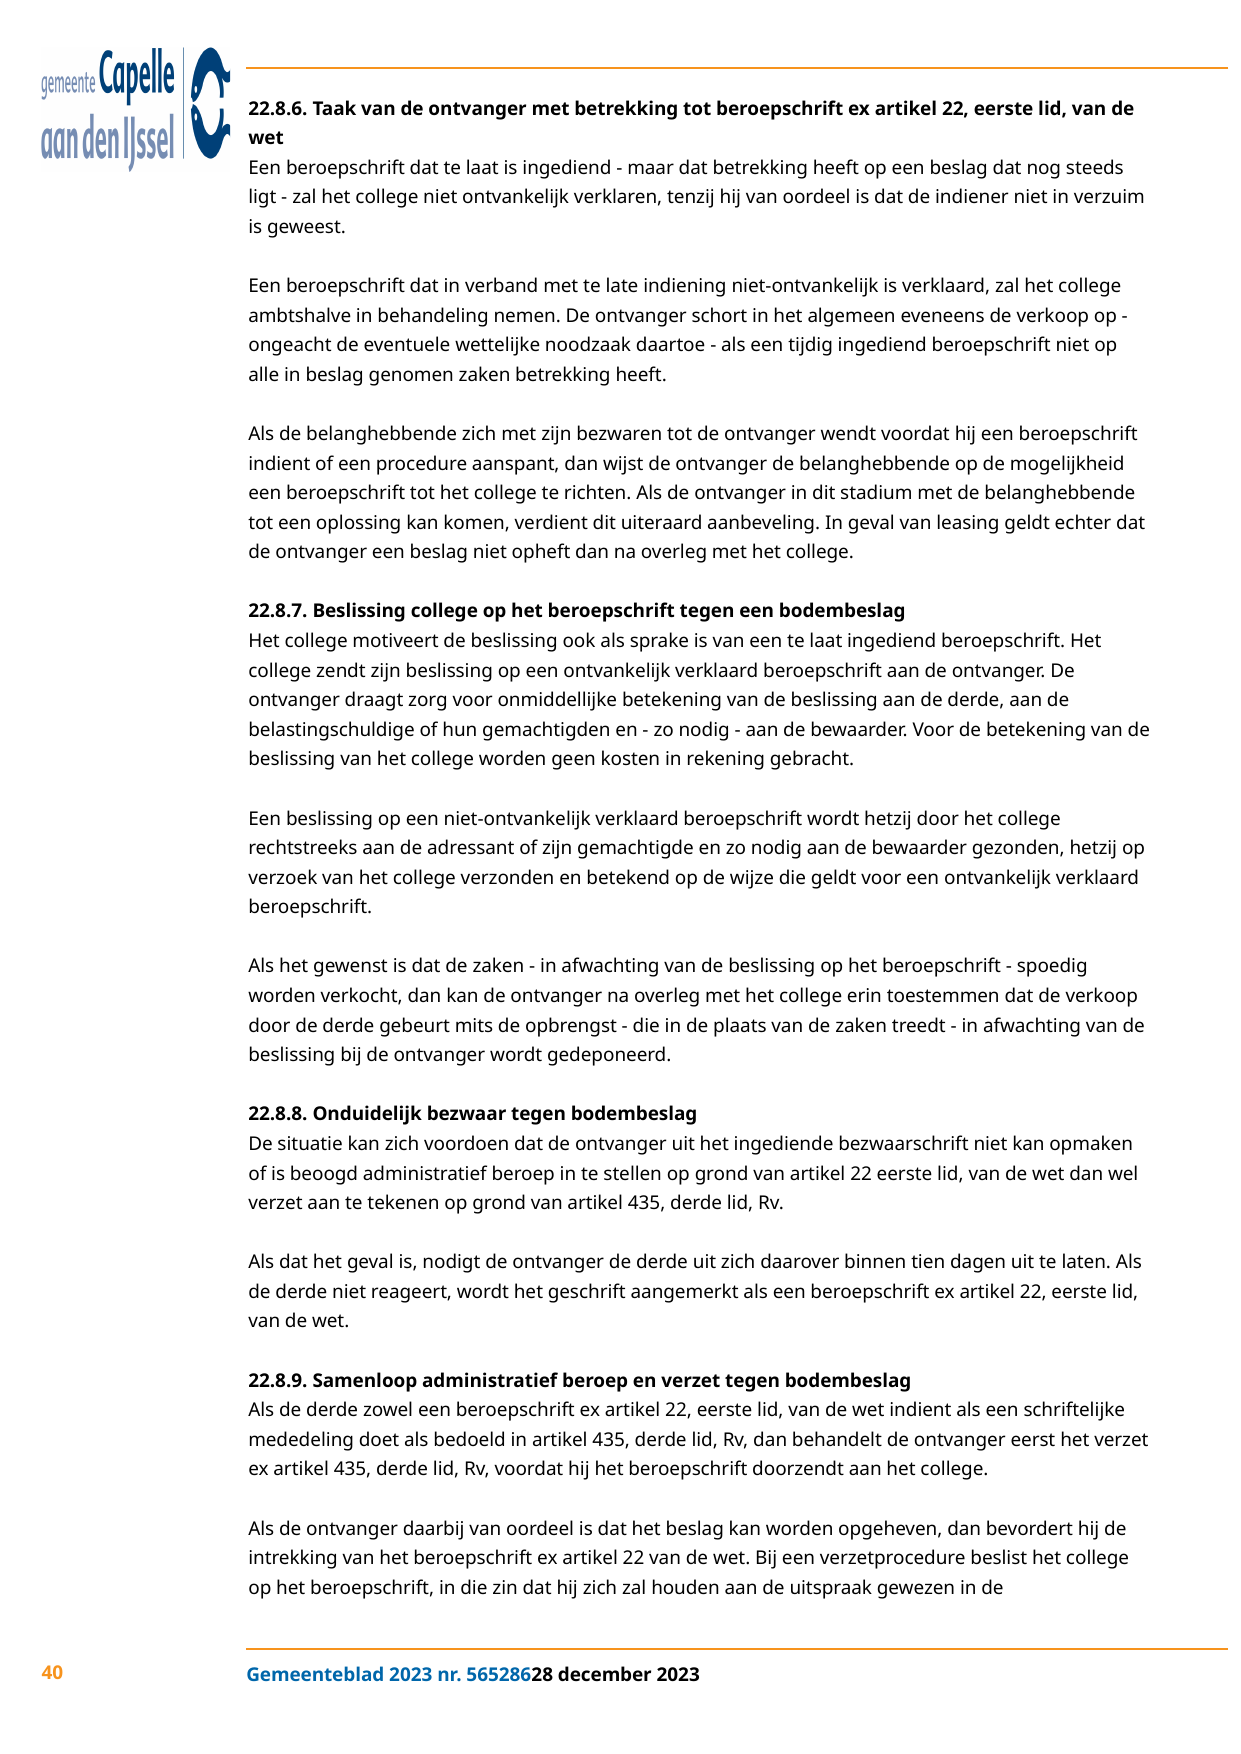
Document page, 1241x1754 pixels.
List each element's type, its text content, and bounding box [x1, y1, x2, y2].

text Als de belanghebbende zich met zijn bezwaren tot de ontvanger wendt voordat hij een beroepschrift indient of een procedure aanspant, dan wijst de ontvanger de belanghebbende op de mogelijkheid een beroepschrift tot het college te richten. Als de ontvanger in dit stadium met de belanghebbende tot een oplossing kan komen, verdient dit uiteraard aanbeveling. In geval van leasing geldt echter dat de ontvanger een beslag niet opheft dan na overleg met het college. [248, 420, 1152, 564]
text Als de derde zowel een beroepschrift ex artikel 22, eerste lid, van de wet indient als een schriftelijke mededeling doet als bedoeld in artikel 435, derde lid, Rv, dan behandelt de ontvanger eerst het verzet ex artikel 435, derde lid, Rv, voordat hij het beroepschrift doorzendt aan het college. [248, 1396, 1152, 1481]
text Als de ontvanger daarbij van oordeel is dat het beslag kan worden opgeheven, dan bevordert hij de intrekking van het beroepschrift ex artikel 22 van de wet. Bij een verzetprocedure beslist het college op het beroepschrift, in die zin dat hij zich zal houden aan de uitspraak gewezen in de [248, 1515, 1152, 1600]
text Een beroepschrift dat te laat is ingediend - maar dat betrekking heeft op een beslag dat nog steeds ligt - zal het college niet ontvankelijk verklaren, tenzij hij van oordeel is dat de indiener niet in verzuim is geweest. [248, 154, 1152, 239]
text Een beslissing op een niet-ontvankelijk verklaard beroepschrift wordt hetzij door het college rechtstreeks aan de adressant of zijn gemachtigde en zo nodig aan de bewaarder gezonden, hetzij op verzoek van het college verzonden en betekend op de wijze die geldt voor een ontvankelijk verklaard beroepschrift. [248, 805, 1152, 919]
text Een beroepschrift dat in verband met te late indiening niet-ontvankelijk is verklaard, zal het college ambtshalve in behandeling nemen. De ontvanger schort in het algemeen eveneens de verkoop op - ongeacht de eventuele wettelijke noodzaak daartoe - als een tijdig ingediend beroepschrift niet op alle in beslag genomen zaken betrekking heeft. [248, 272, 1152, 387]
text De situatie kan zich voordoen dat de ontvanger uit het ingediende bezwaarschrift niet kan opmaken of is beoogd administratief beroep in te stellen op grond van artikel 22 eerste lid, van de wet dan wel verzet aan te tekenen op grond van artikel 435, derde lid, Rv. [248, 1130, 1152, 1215]
text Als dat het geval is, nodigt de ontvanger de derde uit zich daarover binnen tien dagen uit te laten. Als de derde niet reageert, wordt het geschrift aangemerkt als een beroepschrift ex artikel 22, eerste lid, van de wet. [248, 1248, 1152, 1333]
picture [41, 47, 231, 172]
text Het college motiveert de beslissing ook als sprake is van een te laat ingediend beroepschrift. Het college zendt zijn beslissing op een ontvankelijk verklaard beroepschrift aan de ontvanger. De ontvanger draagt zorg voor onmiddellijke betekening van de beslissing aan de derde, aan de belastingschuldige of hun gemachtigden en - zo nodig - aan de bewaarder. Voor de betekening van de beslissing van het college worden geen kosten in rekening gebracht. [248, 627, 1152, 771]
text 22.8.8. Onduidelijk bezwaar tegen bodembeslag [248, 1101, 1152, 1126]
text 22.8.7. Beslissing college op het beroepschrift tegen een bodembeslag [248, 598, 1152, 623]
text 22.8.9. Samenloop administratief beroep en verzet tegen bodembeslag [248, 1367, 1152, 1393]
text Als het gewenst is dat de zaken - in afwachting van de beslissing op het beroepschrift - spoedig worden verkocht, dan kan de ontvanger na overleg met het college erin toestemmen dat de verkoop door de derde gebeurt mits de opbrengst - die in de plaats van de zaken treedt - in afwachting van de beslissing bij de ontvanger wordt gedeponeerd. [248, 953, 1152, 1067]
text 22.8.6. Taak van de ontvanger met betrekking tot beroepschrift ex artikel 22, eerste lid, van de wet [248, 95, 1152, 150]
